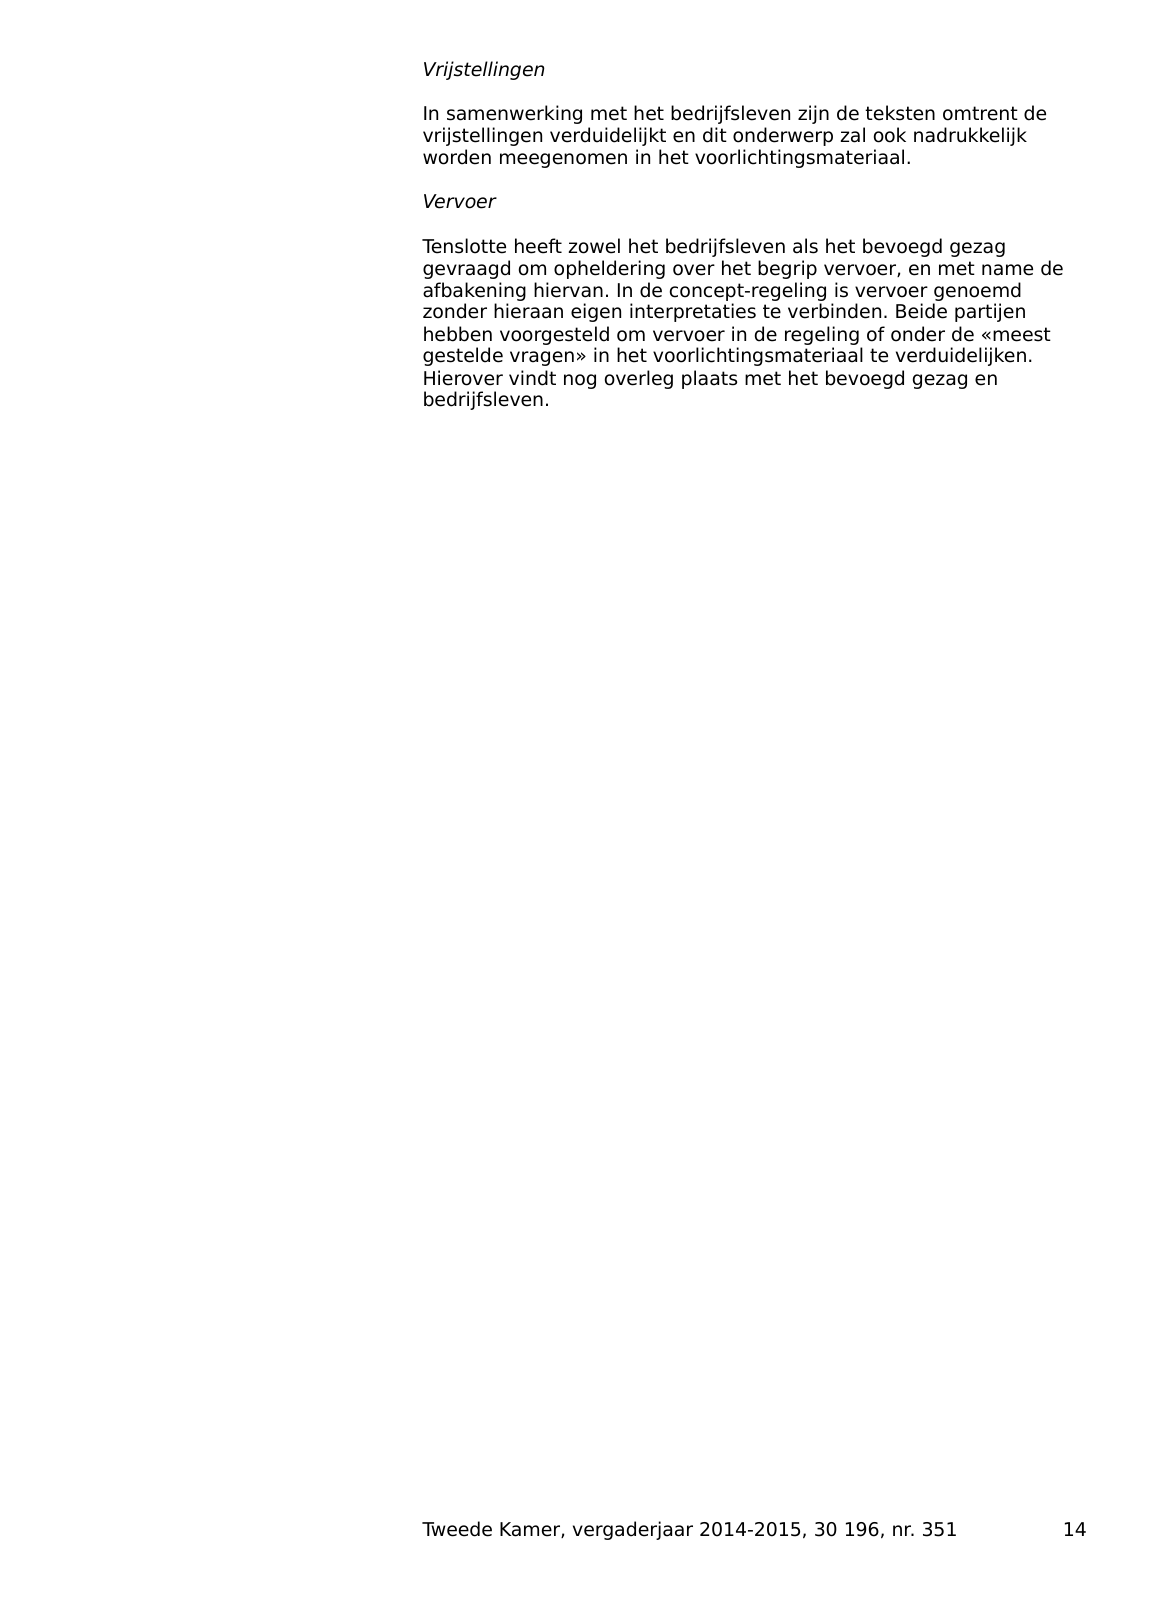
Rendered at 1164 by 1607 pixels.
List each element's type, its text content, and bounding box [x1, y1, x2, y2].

text Tenslotte heeft zowel het bedrijfsleven als het bevoegd gezag gevraagd om opheldering over het begrip vervoer, en met name de afbakening hiervan. In de concept-regeling is vervoer genoemd zonder hieraan eigen interpretaties te verbinden. Beide partijen hebben voorgesteld om vervoer in de regeling of onder de «meest gestelde vragen» in het voorlichtingsmateriaal te verduidelijken. Hierover vindt nog overleg plaats met het bevoegd gezag en bedrijfsleven. [422, 236, 1087, 411]
subtitle Vervoer [422, 191, 1087, 213]
subtitle Vrijstellingen [422, 59, 1087, 81]
text In samenwerking met het bedrijfsleven zijn de teksten omtrent de vrijstellingen verduidelijkt en dit onderwerp zal ook nadrukkelijk worden meegenomen in het voorlichtingsmateriaal. [422, 103, 1087, 169]
